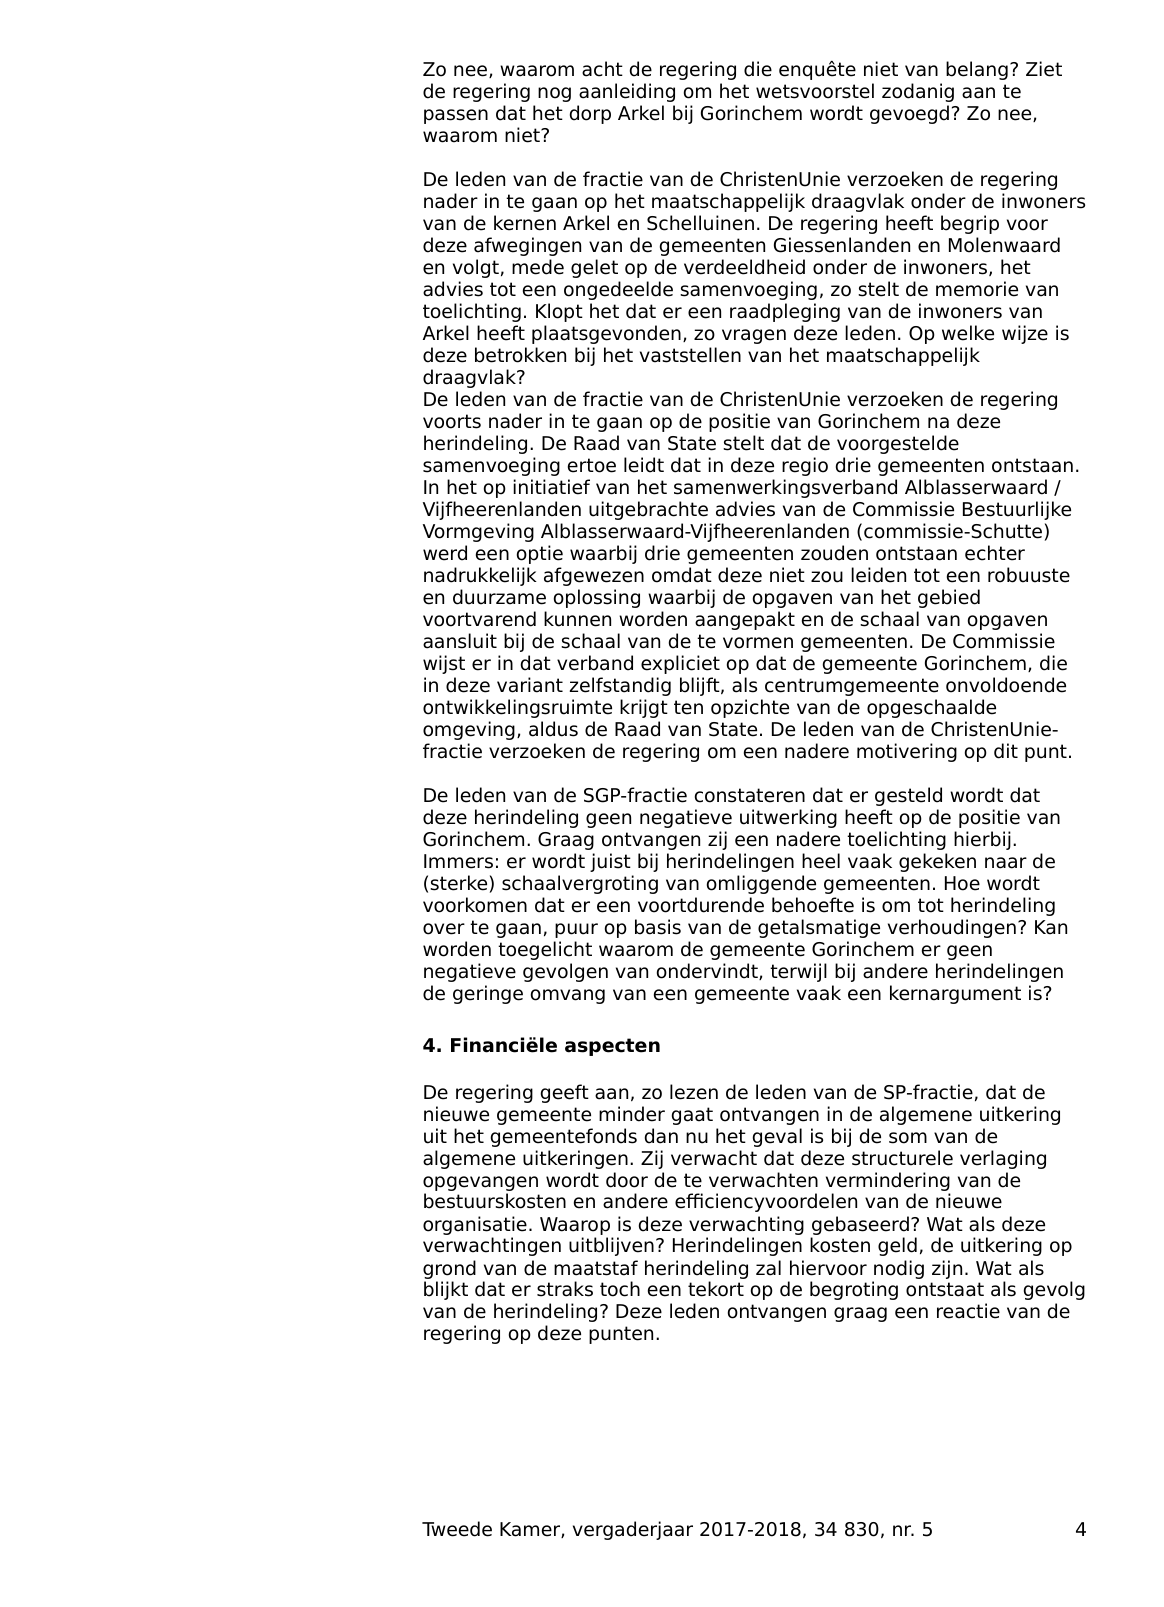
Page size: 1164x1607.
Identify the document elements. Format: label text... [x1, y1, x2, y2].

text Zo nee, waarom acht de regering die enquête niet van belang? Ziet de regering nog aanleiding om het wetsvoorstel zodanig aan te passen dat het dorp Arkel bij Gorinchem wordt gevoegd? Zo nee, waarom niet? [422, 59, 1087, 147]
text De regering geeft aan, zo lezen de leden van de SP-fractie, dat de nieuwe gemeente minder gaat ontvangen in de algemene uitkering uit het gemeentefonds dan nu het geval is bij de som van de algemene uitkeringen. Zij verwacht dat deze structurele verlaging opgevangen wordt door de te verwachten vermindering van de bestuurskosten en andere efficiencyvoordelen van de nieuwe organisatie. Waarop is deze verwachting gebaseerd? Wat als deze verwachtingen uitblijven? Herindelingen kosten geld, de uitkering op grond van de maatstaf herindeling zal hiervoor nodig zijn. Wat als blijkt dat er straks toch een tekort op de begroting ontstaat als gevolg van de herindeling? Deze leden ontvangen graag een reactie van de regering op deze punten. [422, 1082, 1087, 1345]
text De leden van de SGP-fractie constateren dat er gesteld wordt dat deze herindeling geen negatieve uitwerking heeft op de positie van Gorinchem. Graag ontvangen zij een nadere toelichting hierbij. Immers: er wordt juist bij herindelingen heel vaak gekeken naar de (sterke) schaalvergroting van omliggende gemeenten. Hoe wordt voorkomen dat er een voortdurende behoefte is om tot herindeling over te gaan, puur op basis van de getalsmatige verhoudingen? Kan worden toegelicht waarom de gemeente Gorinchem er geen negatieve gevolgen van ondervindt, terwijl bij andere herindelingen de geringe omvang van een gemeente vaak een kernargument is? [422, 785, 1087, 1004]
subtitle 4. Financiële aspecten [422, 1034, 1087, 1057]
text De leden van de fractie van de ChristenUnie verzoeken de regering voorts nader in te gaan op de positie van Gorinchem na deze herindeling. De Raad van State stelt dat de voorgestelde samenvoeging ertoe leidt dat in deze regio drie gemeenten ontstaan. In het op initiatief van het samenwerkingsverband Alblasserwaard / Vijfheerenlanden uitgebrachte advies van de Commissie Bestuurlijke Vormgeving Alblasserwaard-Vijfheerenlanden (commissie-Schutte) werd een optie waarbij drie gemeenten zouden ontstaan echter nadrukkelijk afgewezen omdat deze niet zou leiden tot een robuuste en duurzame oplossing waarbij de opgaven van het gebied voortvarend kunnen worden aangepakt en de schaal van opgaven aansluit bij de schaal van de te vormen gemeenten. De Commissie wijst er in dat verband expliciet op dat de gemeente Gorinchem, die in deze variant zelfstandig blijft, als centrumgemeente onvoldoende ontwikkelingsruimte krijgt ten opzichte van de opgeschaalde omgeving, aldus de Raad van State. De leden van de ChristenUnie-fractie verzoeken de regering om een nadere motivering op dit punt. [422, 389, 1087, 763]
text De leden van de fractie van de ChristenUnie verzoeken de regering nader in te gaan op het maatschappelijk draagvlak onder de inwoners van de kernen Arkel en Schelluinen. De regering heeft begrip voor deze afwegingen van de gemeenten Giessenlanden en Molenwaard en volgt, mede gelet op de verdeeldheid onder de inwoners, het advies tot een ongedeelde samenvoeging, zo stelt de memorie van toelichting. Klopt het dat er een raadpleging van de inwoners van Arkel heeft plaatsgevonden, zo vragen deze leden. Op welke wijze is deze betrokken bij het vaststellen van het maatschappelijk draagvlak? [422, 169, 1087, 389]
